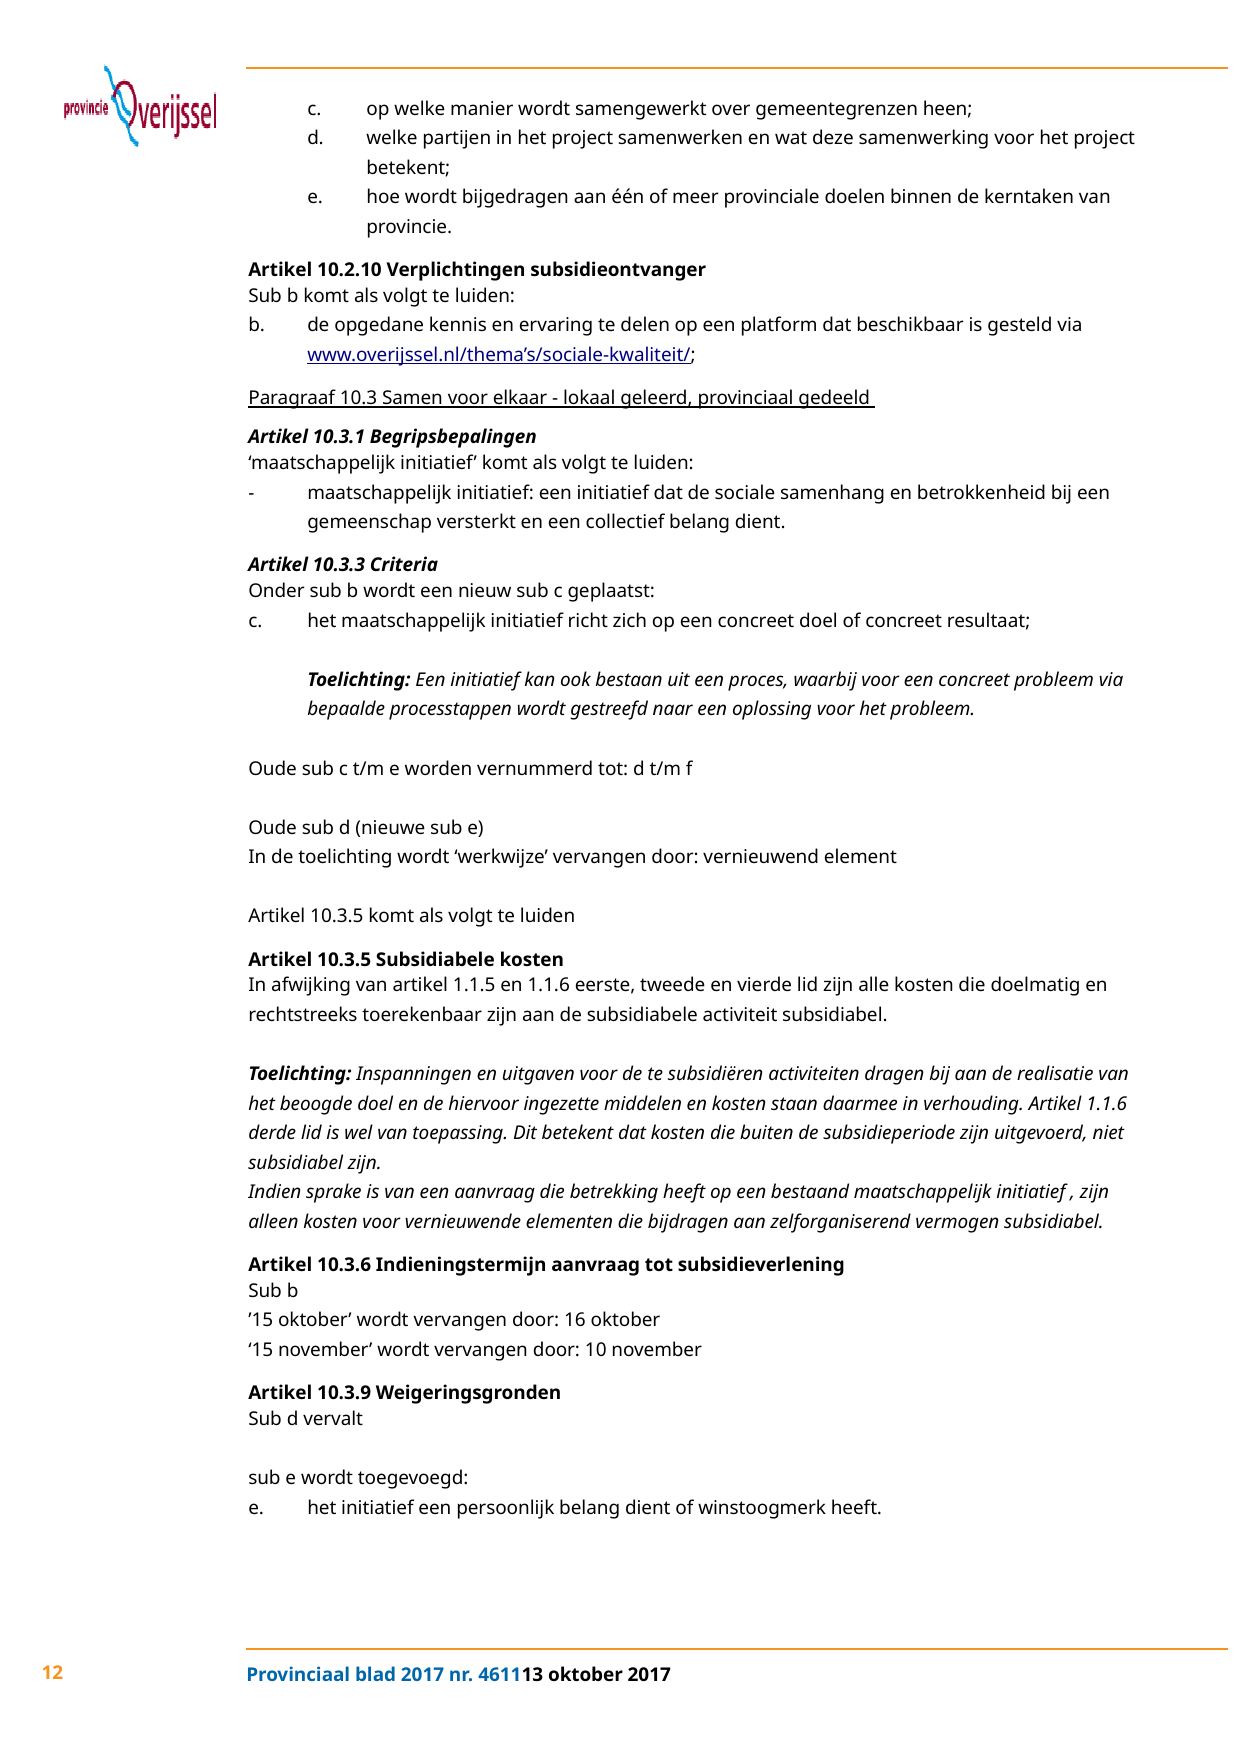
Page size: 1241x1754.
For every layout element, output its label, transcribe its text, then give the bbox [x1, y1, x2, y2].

text Sub b [248, 1277, 1152, 1303]
list de opgedane kennis en ervaring te delen op een platform dat beschikbaar is gesteld via www.overijssel.nl/thema’s/sociale-kwaliteit/; [248, 312, 1152, 367]
list het maatschappelijk initiatief richt zich op een concreet doel of concreet resultaat; [248, 607, 1152, 633]
list op welke manier wordt samengewerkt over gemeentegrenzen heen; [307, 95, 1152, 121]
text Artikel 10.3.5 Subsidiabele kosten [248, 946, 1152, 972]
text Onder sub b wordt een nieuw sub c geplaatst: [248, 577, 1152, 603]
text Paragraaf 10.3 Samen voor elkaar - lokaal geleerd, provinciaal gedeeld [248, 384, 1152, 410]
text Oude sub d (nieuwe sub e) [248, 814, 1152, 840]
list maatschappelijk initiatief: een initiatief dat de sociale samenhang en betrokkenheid bij een gemeenschap versterkt en een collectief belang dient. [248, 479, 1152, 534]
list het initiatief een persoonlijk belang dient of winstoogmerk heeft. [248, 1494, 1152, 1519]
text Artikel 10.3.5 komt als volgt te luiden [248, 903, 1152, 928]
text Sub d vervalt [248, 1405, 1152, 1431]
picture [41, 47, 231, 172]
text In de toelichting wordt ‘werkwijze’ vervangen door: vernieuwend element [248, 843, 1152, 869]
text In afwijking van artikel 1.1.5 en 1.1.6 eerste, tweede en vierde lid zijn alle kosten die doelmatig en rechtstreeks toerekenbaar zijn aan de subsidiabele activiteit subsidiabel. [248, 972, 1152, 1027]
text Indien sprake is van een aanvraag die betrekking heeft op een bestaand maatschappelijk initiatief , zijn alleen kosten voor vernieuwende elementen die bijdragen aan zelforganiserend vermogen subsidiabel. [248, 1179, 1152, 1234]
text Artikel 10.3.6 Indieningstermijn aanvraag tot subsidieverlening [248, 1251, 1152, 1277]
text ’15 oktober’ wordt vervangen door: 16 oktober [248, 1307, 1152, 1332]
text Artikel 10.3.9 Weigeringsgronden [248, 1379, 1152, 1405]
list hoe wordt bijgedragen aan één of meer provinciale doelen binnen de kerntaken van provincie. [307, 183, 1152, 239]
text sub e wordt toegevoegd: [248, 1464, 1152, 1490]
text Oude sub c t/m e worden vernummerd tot: d t/m f [248, 755, 1152, 781]
text Artikel 10.3.3 Criteria [248, 552, 1152, 577]
list welke partijen in het project samenwerken en wat deze samenwerking voor het project betekent; [307, 124, 1152, 180]
text Artikel 10.2.10 Verplichtingen subsidieontvanger [248, 256, 1152, 282]
text ‘maatschappelijk initiatief’ komt als volgt te luiden: [248, 449, 1152, 475]
text Artikel 10.3.1 Begripsbepalingen [248, 423, 1152, 449]
text Toelichting: Inspanningen en uitgaven voor de te subsidiëren activiteiten dragen bij aan de realisatie van het beoogde doel en de hiervoor ingezette middelen en kosten staan daarmee in verhouding. Artikel 1.1.6 derde lid is wel van toepassing. Dit betekent dat kosten die buiten de subsidieperiode zijn uitgevoerd, niet subsidiabel zijn. [248, 1060, 1152, 1175]
list Toelichting: Een initiatief kan ook bestaan uit een proces, waarbij voor een concreet probleem via bepaalde processtappen wordt gestreefd naar een oplossing voor het probleem. [248, 666, 1152, 721]
text Sub b komt als volgt te luiden: [248, 282, 1152, 308]
text ‘15 november’ wordt vervangen door: 10 november [248, 1336, 1152, 1362]
